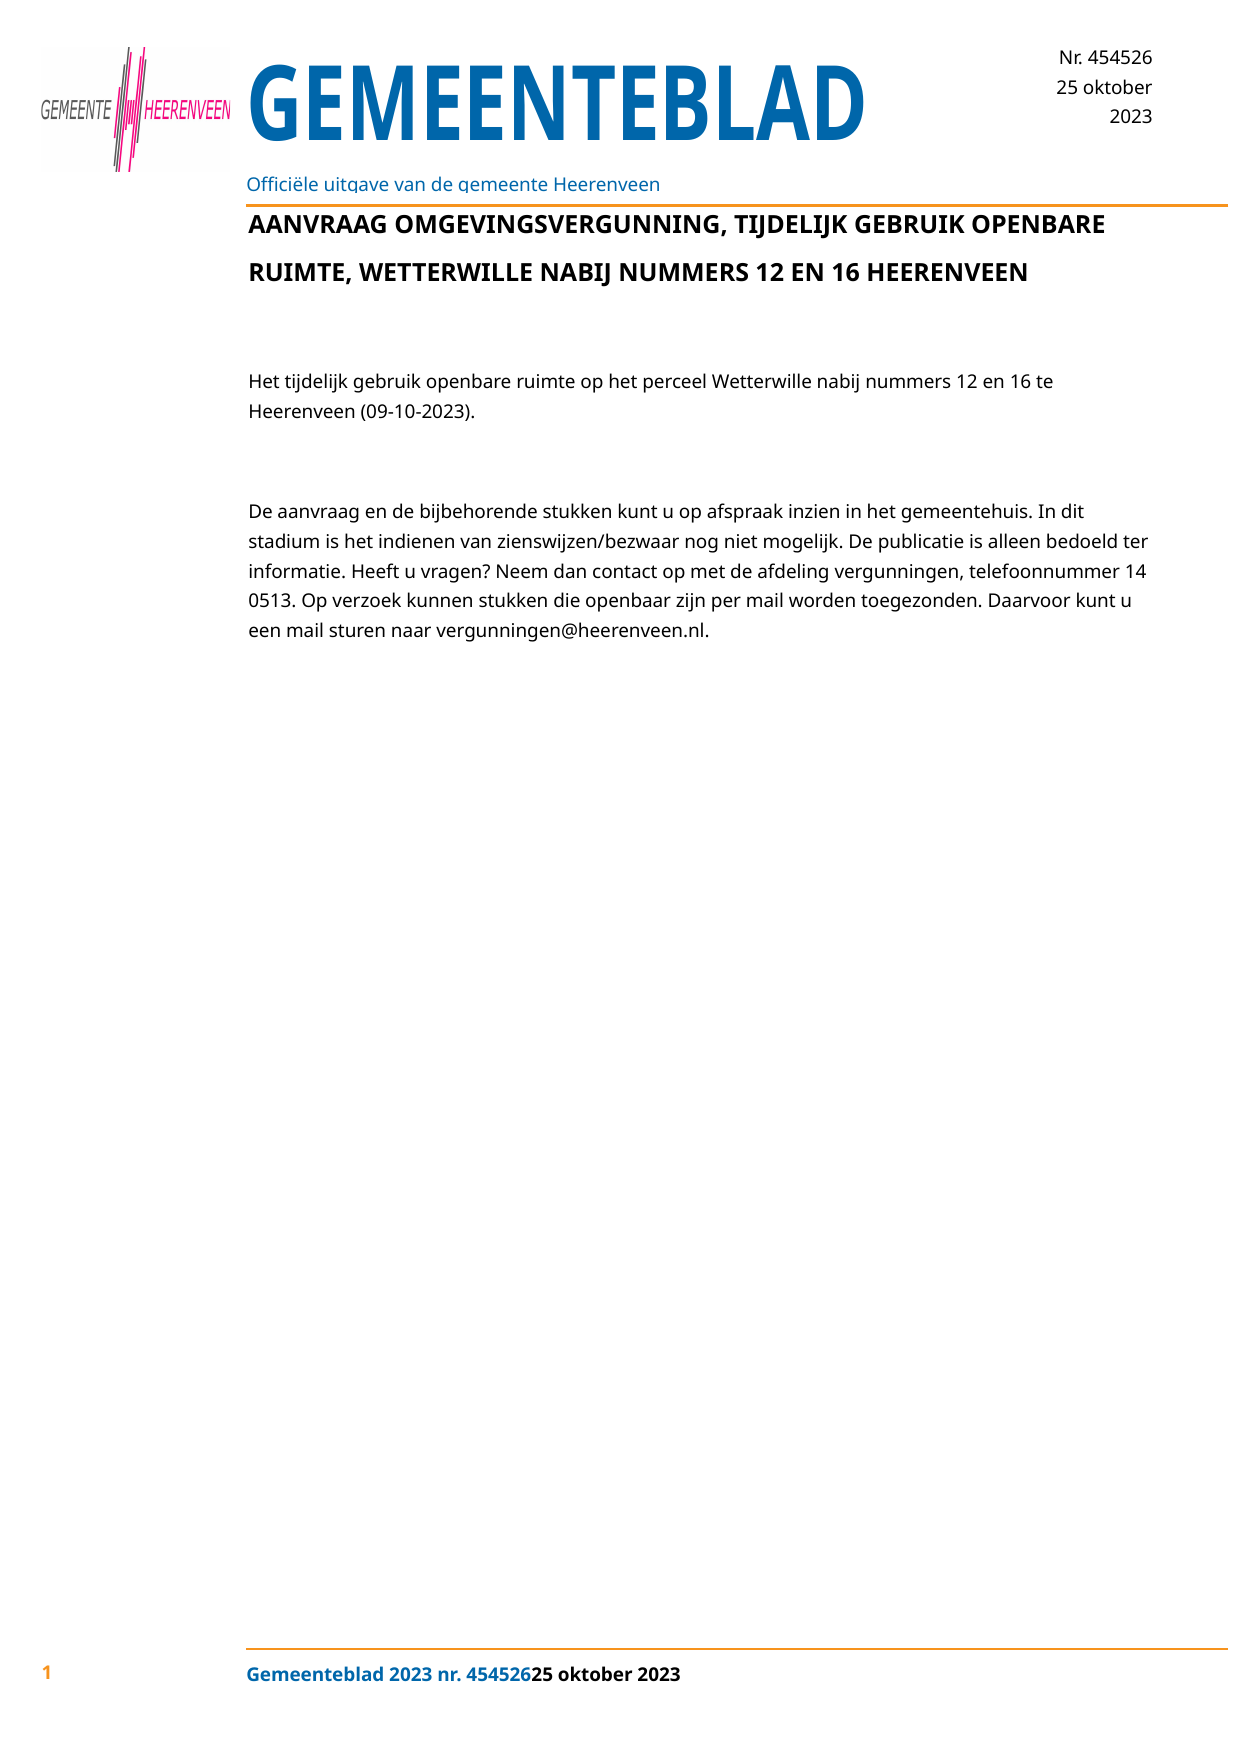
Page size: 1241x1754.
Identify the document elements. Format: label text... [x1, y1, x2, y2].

text Het tijdelijk gebruik openbare ruimte op het perceel Wetterwille nabij nummers 12 en 16 te Heerenveen (09-10-2023). [248, 368, 1152, 424]
text De aanvraag en de bijbehorende stukken kunt u op afspraak inzien in het gemeentehuis. In dit stadium is het indienen van zienswijzen/bezwaar nog niet mogelijk. De publicatie is alleen bedoeld ter informatie. Heeft u vragen? Neem dan contact op met de afdeling vergunningen, telefoonnummer 14 0513. Op verzoek kunnen stukken die openbaar zijn per mail worden toegezonden. Daarvoor kunt u een mail sturen naar vergunningen@heerenveen.nl. [248, 499, 1152, 643]
text AANVRAAG OMGEVINGSVERGUNNING, TIJDELIJK GEBRUIK OPENBARE RUIMTE, WETTERWILLE NABIJ NUMMERS 12 EN 16 HEERENVEEN [248, 207, 1152, 288]
picture [41, 47, 231, 172]
